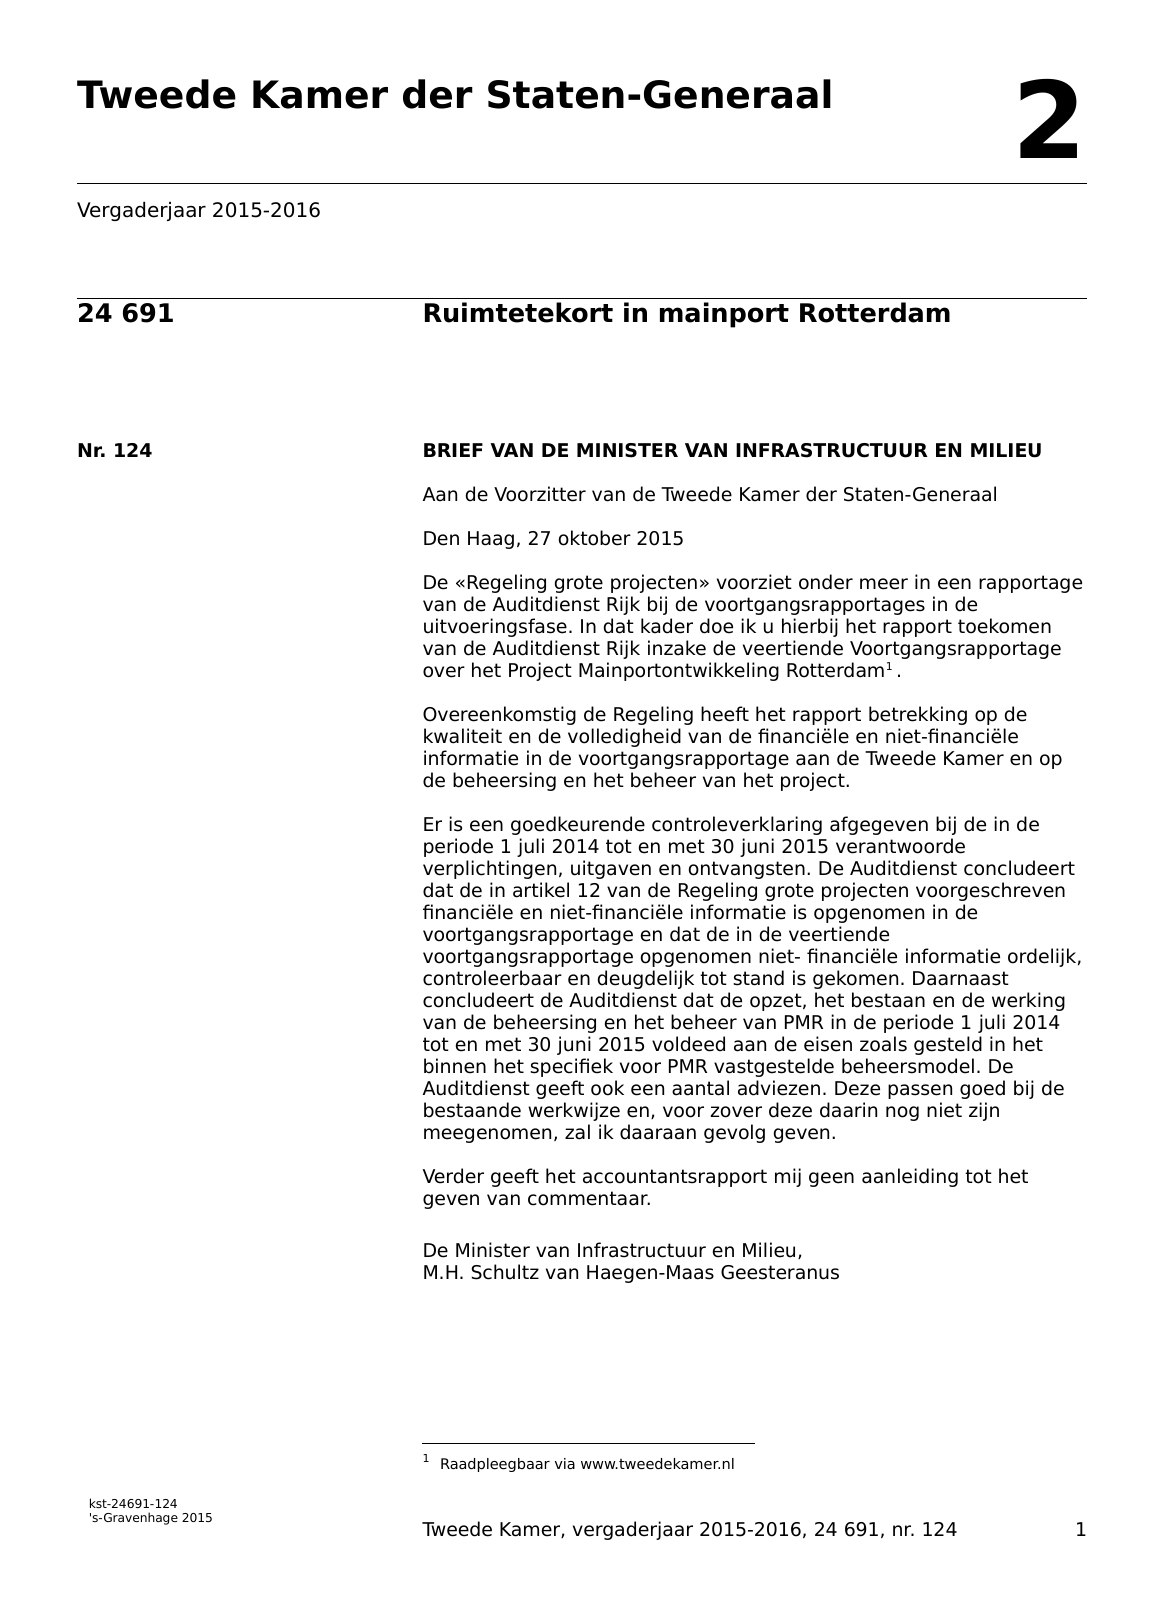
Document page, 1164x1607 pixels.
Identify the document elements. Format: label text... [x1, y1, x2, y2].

text Er is een goedkeurende controleverklaring afgegeven bij de in de periode 1 juli 2014 tot en met 30 juni 2015 verantwoorde verplichtingen, uitgaven en ontvangsten. De Auditdienst concludeert dat de in artikel 12 van de Regeling grote projecten voorgeschreven financiële en niet-financiële informatie is opgenomen in de voortgangsrapportage en dat de in de veertiende voortgangsrapportage opgenomen niet- financiële informatie ordelijk, controleerbaar en deugdelijk tot stand is gekomen. Daarnaast concludeert de Auditdienst dat de opzet, het bestaan en de werking van de beheersing en het beheer van PMR in de periode 1 juli 2014 tot en met 30 juni 2015 voldeed aan de eisen zoals gesteld in het binnen het specifiek voor PMR vastgestelde beheersmodel. De Auditdienst geeft ook een aantal adviezen. Deze passen goed bij de bestaande werkwijze en, voor zover deze daarin nog niet zijn meegenomen, zal ik daaraan gevolg geven. [422, 814, 1087, 1144]
text kst-24691-124 [88, 1497, 323, 1511]
text De «Regeling grote projecten» voorziet onder meer in een rapportage van de Auditdienst Rijk bij de voortgangsrapportages in de uitvoeringsfase. In dat kader doe ik u hierbij het rapport toekomen van de Auditdienst Rijk inzake de veertiende Voortgangsrapportage over het Project Mainportontwikkeling Rotterdam. [422, 572, 1087, 682]
table_header 2 [886, 59, 1087, 183]
text Den Haag, 27 oktober 2015 [422, 528, 1087, 550]
table_cell Vergaderjaar 2015-2016 [77, 184, 1087, 298]
text De Minister van Infrastructuur en Milieu, M.H. Schultz van Haegen-Maas Geesteranus [422, 1240, 1087, 1284]
text Overeenkomstig de Regeling heeft het rapport betrekking op de kwaliteit en de volledigheid van de financiële en niet-financiële informatie in de voortgangsrapportage aan de Tweede Kamer en op de beheersing en het beheer van het project. [422, 704, 1087, 792]
text Aan de Voorzitter van de Tweede Kamer der Staten-Generaal [422, 484, 1087, 506]
table_header Tweede Kamer der Staten-Generaal [77, 59, 886, 183]
text Verder geeft het accountantsrapport mij geen aanleiding tot het geven van commentaar. [422, 1166, 1087, 1210]
text Raadpleegbaar via www.tweedekamer.nl [422, 1452, 1087, 1474]
subtitle Nr. 124 BRIEF VAN DE MINISTER VAN INFRASTRUCTUUR EN MILIEU [77, 440, 1087, 462]
text 's-Gravenhage 2015 [88, 1511, 323, 1525]
subtitle 24 691 Ruimtetekort in mainport Rotterdam [77, 299, 1087, 329]
